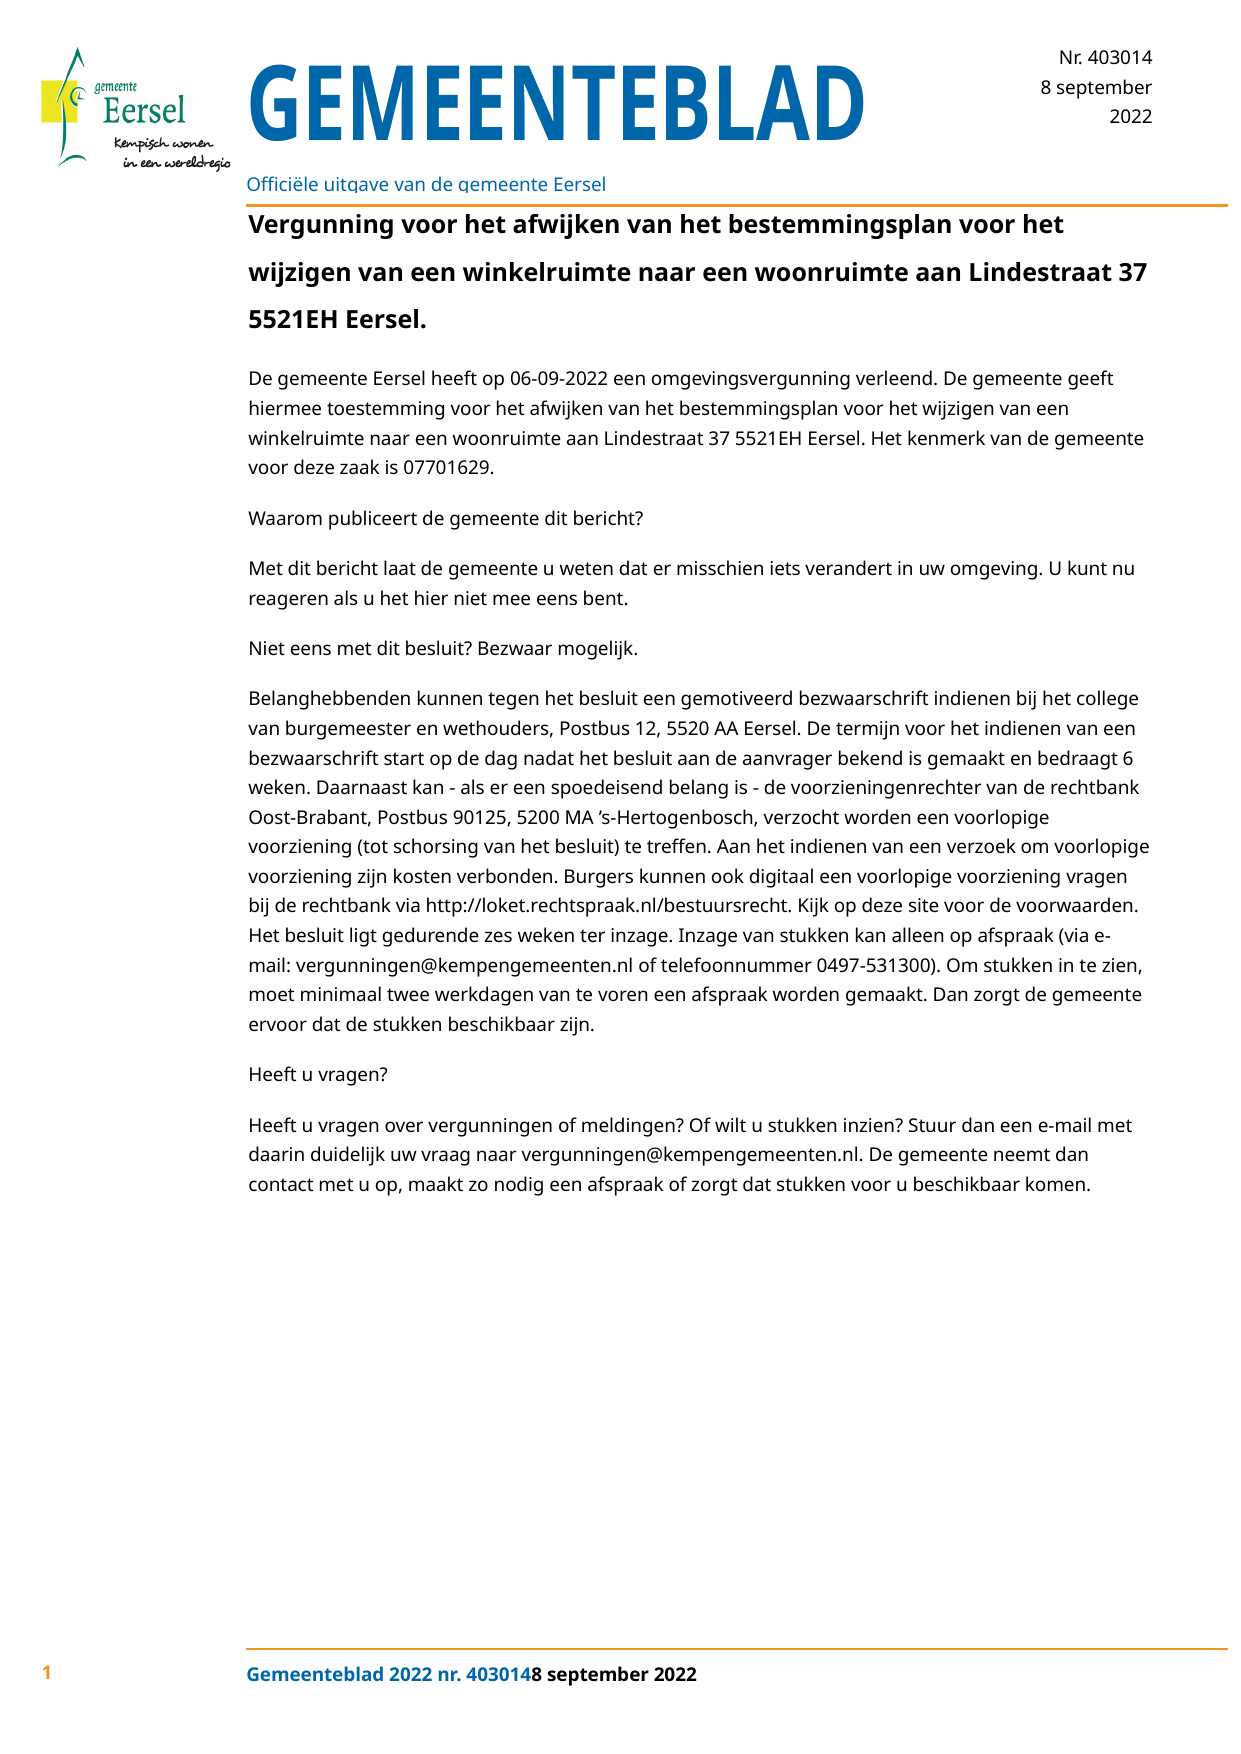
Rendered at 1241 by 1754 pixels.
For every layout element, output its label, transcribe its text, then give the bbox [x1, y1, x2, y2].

text Heeft u vragen? [248, 1061, 1152, 1087]
text Met dit bericht laat de gemeente u weten dat er misschien iets verandert in uw omgeving. U kunt nu reageren als u het hier niet mee eens bent. [248, 555, 1152, 610]
text Waarom publiceert de gemeente dit bericht? [248, 505, 1152, 530]
text De gemeente Eersel heeft op 06-09-2022 een omgevingsvergunning verleend. De gemeente geeft hiermee toestemming voor het afwijken van het bestemmingsplan voor het wijzigen van een winkelruimte naar een woonruimte aan Lindestraat 37 5521EH Eersel. Het kenmerk van de gemeente voor deze zaak is 07701629. [248, 366, 1152, 480]
text Belanghebbenden kunnen tegen het besluit een gemotiveerd bezwaarschrift indienen bij het college van burgemeester en wethouders, Postbus 12, 5520 AA Eersel. De termijn voor het indienen van een bezwaarschrift start op de dag nadat het besluit aan de aanvrager bekend is gemaakt en bedraagt 6 weken. Daarnaast kan - als er een spoedeisend belang is - de voorzieningenrechter van de rechtbank Oost-Brabant, Postbus 90125, 5200 MA ’s-Hertogenbosch, verzocht worden een voorlopige voorziening (tot schorsing van het besluit) te treffen. Aan het indienen van een verzoek om voorlopige voorziening zijn kosten verbonden. Burgers kunnen ook digitaal een voorlopige voorziening vragen bij de rechtbank via http://loket.rechtspraak.nl/bestuursrecht. Kijk op deze site voor de voorwaarden. Het besluit ligt gedurende zes weken ter inzage. Inzage van stukken kan alleen op afspraak (via e-mail: vergunningen@kempengemeenten.nl of telefoonnummer 0497-531300). Om stukken in te zien, moet minimaal twee werkdagen van te voren een afspraak worden gemaakt. Dan zorgt de gemeente ervoor dat de stukken beschikbaar zijn. [248, 686, 1152, 1037]
text Heeft u vragen over vergunningen of meldingen? Of wilt u stukken inzien? Stuur dan een e-mail met daarin duidelijk uw vraag naar vergunningen@kempengemeenten.nl. De gemeente neemt dan contact met u op, maakt zo nodig een afspraak of zorgt dat stukken voor u beschikbaar komen. [248, 1112, 1152, 1197]
text Vergunning voor het afwijken van het bestemmingsplan voor het wijzigen van een winkelruimte naar een woonruimte aan Lindestraat 37 5521EH Eersel. [248, 207, 1152, 336]
picture [41, 47, 231, 172]
text Niet eens met dit besluit? Bezwaar mogelijk. [248, 635, 1152, 661]
